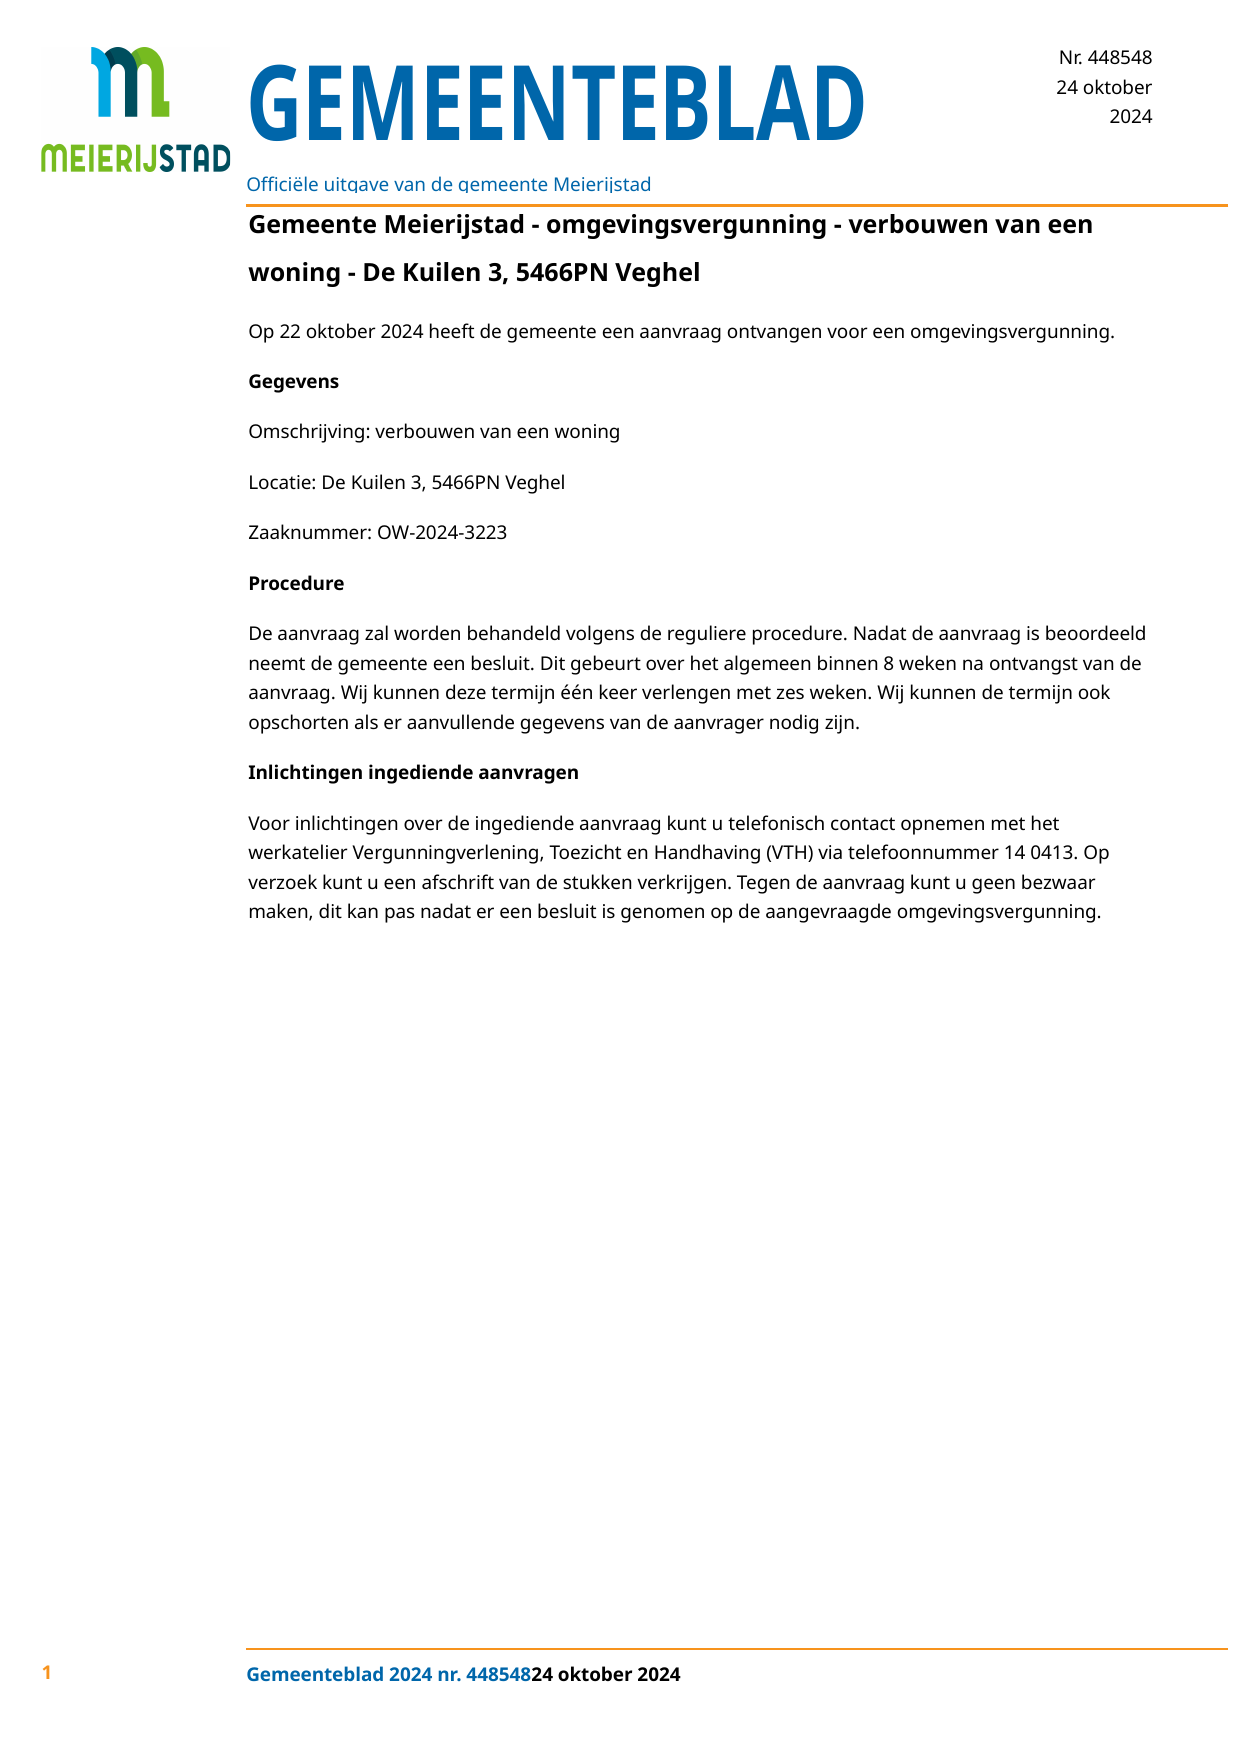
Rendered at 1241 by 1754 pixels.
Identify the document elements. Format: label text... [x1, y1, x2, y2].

text Voor inlichtingen over de ingediende aanvraag kunt u telefonisch contact opnemen met het werkatelier Vergunningverlening, Toezicht en Handhaving (VTH) via telefoonnummer 14 0413. Op verzoek kunt u een afschrift van de stukken verkrijgen. Tegen de aanvraag kunt u geen bezwaar maken, dit kan pas nadat er een besluit is genomen op de aangevraagde omgevingsvergunning. [248, 810, 1152, 924]
text Gemeente Meierijstad - omgevingsvergunning - verbouwen van een woning - De Kuilen 3, 5466PN Veghel [248, 207, 1152, 288]
text Gegevens [248, 368, 1152, 394]
text Procedure [248, 570, 1152, 596]
text Omschrijving: verbouwen van een woning [248, 419, 1152, 444]
text Locatie: De Kuilen 3, 5466PN Veghel [248, 469, 1152, 495]
text Inlichtingen ingediende aanvragen [248, 759, 1152, 785]
text Zaaknummer: OW-2024-3223 [248, 519, 1152, 545]
text Op 22 oktober 2024 heeft de gemeente een aanvraag ontvangen voor een omgevingsvergunning. [248, 318, 1152, 344]
picture [41, 47, 231, 172]
text De aanvraag zal worden behandeld volgens de reguliere procedure. Nadat de aanvraag is beoordeeld neemt de gemeente een besluit. Dit gebeurt over het algemeen binnen 8 weken na ontvangst van de aanvraag. Wij kunnen deze termijn één keer verlengen met zes weken. Wij kunnen de termijn ook opschorten als er aanvullende gegevens van de aanvrager nodig zijn. [248, 620, 1152, 735]
